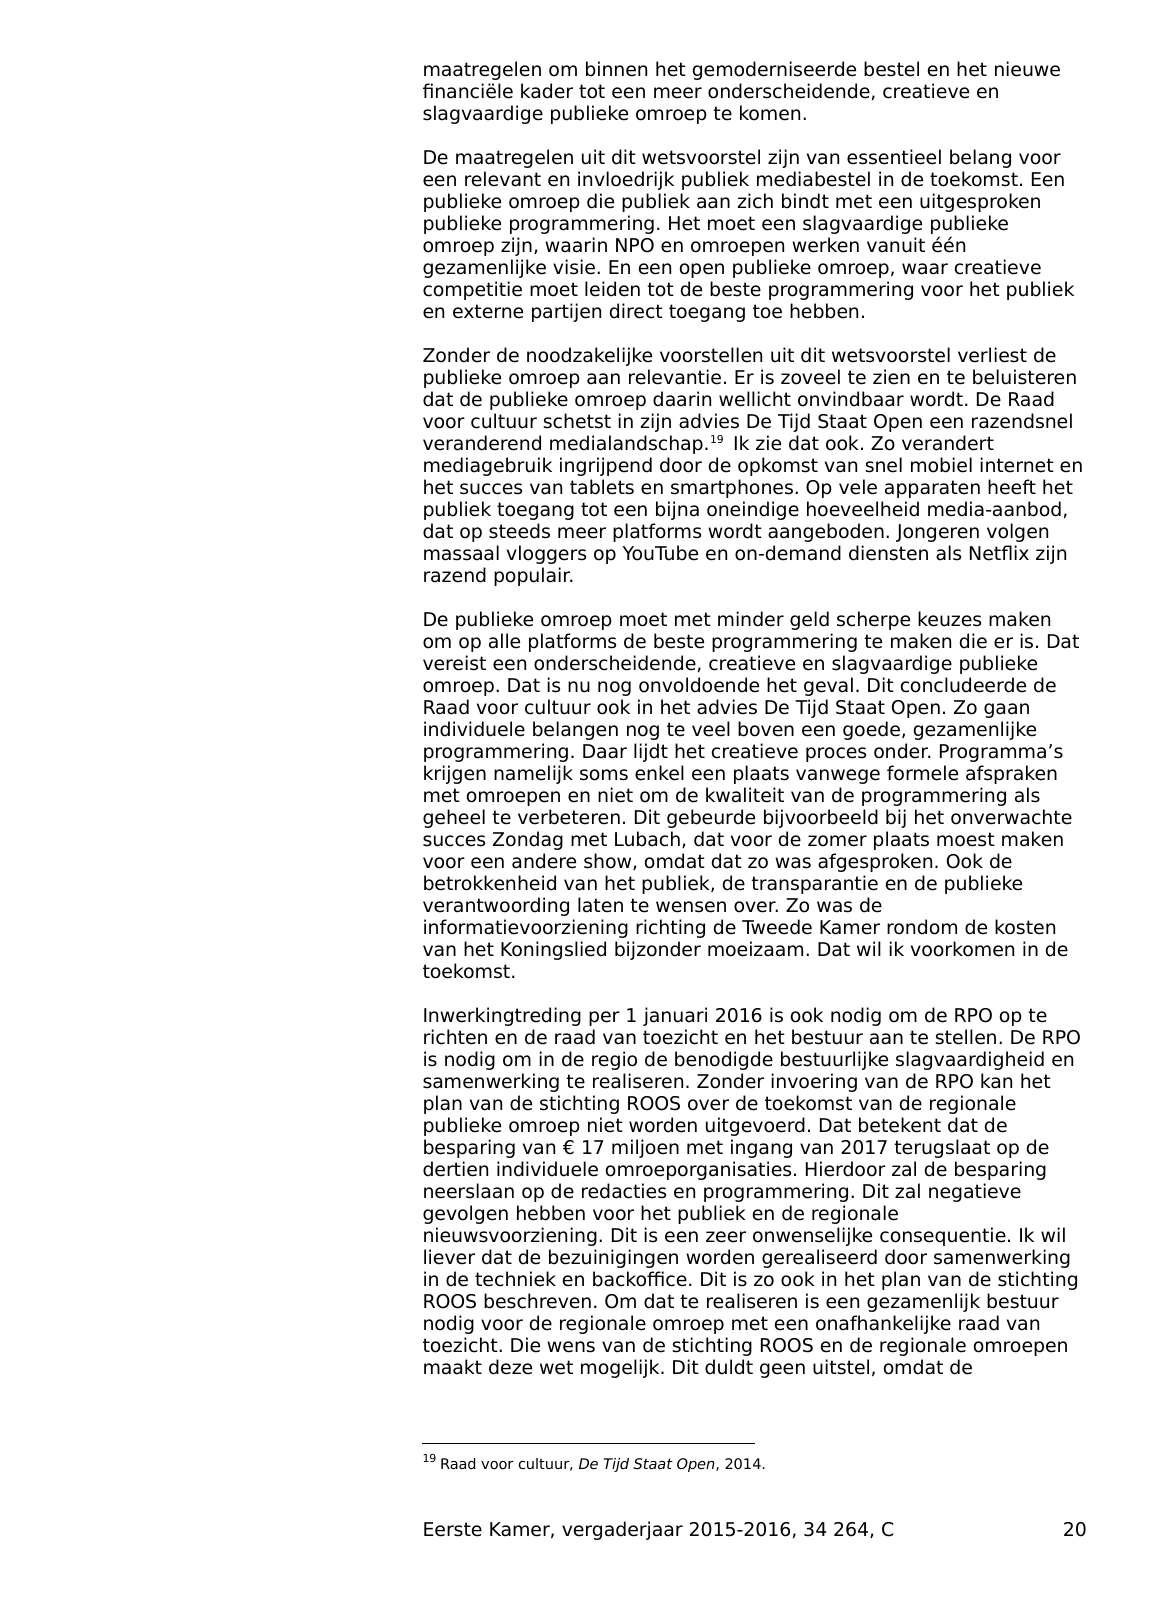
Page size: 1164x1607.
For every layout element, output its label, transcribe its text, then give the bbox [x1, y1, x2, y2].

text De publieke omroep moet met minder geld scherpe keuzes maken om op alle platforms de beste programmering te maken die er is. Dat vereist een onderscheidende, creatieve en slagvaardige publieke omroep. Dat is nu nog onvoldoende het geval. Dit concludeerde de Raad voor cultuur ook in het advies De Tijd Staat Open. Zo gaan individuele belangen nog te veel boven een goede, gezamenlijke programmering. Daar lijdt het creatieve proces onder. Programma’s krijgen namelijk soms enkel een plaats vanwege formele afspraken met omroepen en niet om de kwaliteit van de programmering als geheel te verbeteren. Dit gebeurde bijvoorbeeld bij het onverwachte succes Zondag met Lubach, dat voor de zomer plaats moest maken voor een andere show, omdat dat zo was afgesproken. Ook de betrokkenheid van het publiek, de transparantie en de publieke verantwoording laten te wensen over. Zo was de informatievoorziening richting de Tweede Kamer rondom de kosten van het Koningslied bijzonder moeizaam. Dat wil ik voorkomen in de toekomst. [422, 609, 1087, 983]
text De maatregelen uit dit wetsvoorstel zijn van essentieel belang voor een relevant en invloedrijk publiek mediabestel in de toekomst. Een publieke omroep die publiek aan zich bindt met een uitgesproken publieke programmering. Het moet een slagvaardige publieke omroep zijn, waarin NPO en omroepen werken vanuit één gezamenlijke visie. En een open publieke omroep, waar creatieve competitie moet leiden tot de beste programmering voor het publiek en externe partijen direct toegang toe hebben. [422, 147, 1087, 323]
text Zonder de noodzakelijke voorstellen uit dit wetsvoorstel verliest de publieke omroep aan relevantie. Er is zoveel te zien en te beluisteren dat de publieke omroep daarin wellicht onvindbaar wordt. De Raad voor cultuur schetst in zijn advies De Tijd Staat Open een razendsnel veranderend medialandschap. Ik zie dat ook. Zo verandert mediagebruik ingrijpend door de opkomst van snel mobiel internet en het succes van tablets en smartphones. Op vele apparaten heeft het publiek toegang tot een bijna oneindige hoeveelheid media-aanbod, dat op steeds meer platforms wordt aangeboden. Jongeren volgen massaal vloggers op YouTube en on-demand diensten als Netflix zijn razend populair. [422, 345, 1087, 587]
text Raad voor cultuur, De Tijd Staat Open, 2014. [422, 1452, 1087, 1474]
text Inwerkingtreding per 1 januari 2016 is ook nodig om de RPO op te richten en de raad van toezicht en het bestuur aan te stellen. De RPO is nodig om in de regio de benodigde bestuurlijke slagvaardigheid en samenwerking te realiseren. Zonder invoering van de RPO kan het plan van de stichting ROOS over de toekomst van de regionale publieke omroep niet worden uitgevoerd. Dat betekent dat de besparing van € 17 miljoen met ingang van 2017 terugslaat op de dertien individuele omroeporganisaties. Hierdoor zal de besparing neerslaan op de redacties en programmering. Dit zal negatieve gevolgen hebben voor het publiek en de regionale nieuwsvoorziening. Dit is een zeer onwenselijke consequentie. Ik wil liever dat de bezuinigingen worden gerealiseerd door samenwerking in de techniek en backoffice. Dit is zo ook in het plan van de stichting ROOS beschreven. Om dat te realiseren is een gezamenlijk bestuur nodig voor de regionale omroep met een onafhankelijke raad van toezicht. Die wens van de stichting ROOS en de regionale omroepen maakt deze wet mogelijk. Dit duldt geen uitstel, omdat de [422, 1005, 1087, 1379]
text maatregelen om binnen het gemoderniseerde bestel en het nieuwe financiële kader tot een meer onderscheidende, creatieve en slagvaardige publieke omroep te komen. [422, 59, 1087, 125]
